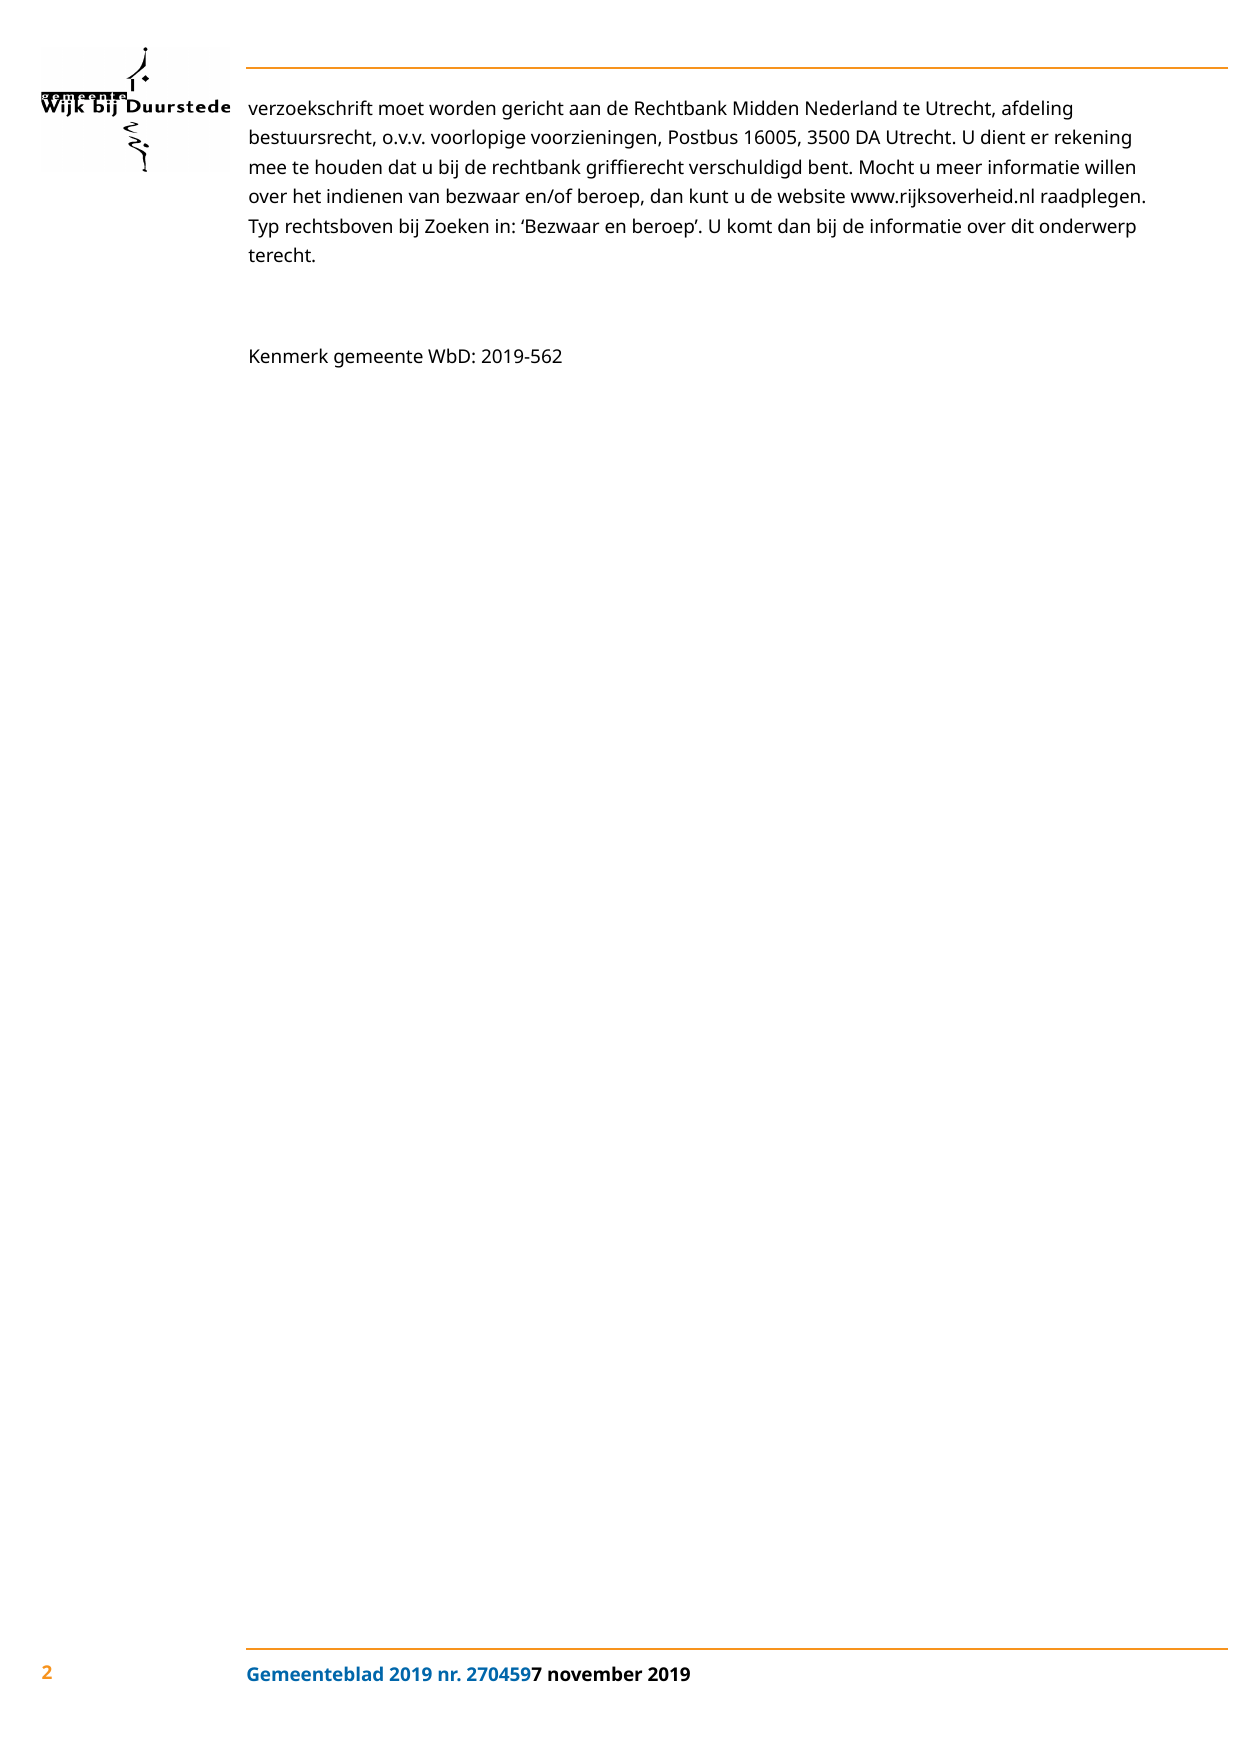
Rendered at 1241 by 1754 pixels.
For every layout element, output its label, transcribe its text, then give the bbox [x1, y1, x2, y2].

picture [41, 47, 231, 172]
text verzoekschrift moet worden gericht aan de Rechtbank Midden Nederland te Utrecht, afdeling bestuursrecht, o.v.v. voorlopige voorzieningen, Postbus 16005, 3500 DA Utrecht. U dient er rekening mee te houden dat u bij de rechtbank griffierecht verschuldigd bent. Mocht u meer informatie willen over het indienen van bezwaar en/of beroep, dan kunt u de website www.rijksoverheid.nl raadplegen. Typ rechtsboven bij Zoeken in: ‘Bezwaar en beroep’. U komt dan bij de informatie over dit onderwerp terecht. [248, 95, 1152, 268]
text Kenmerk gemeente WbD: 2019-562 [248, 343, 1152, 369]
